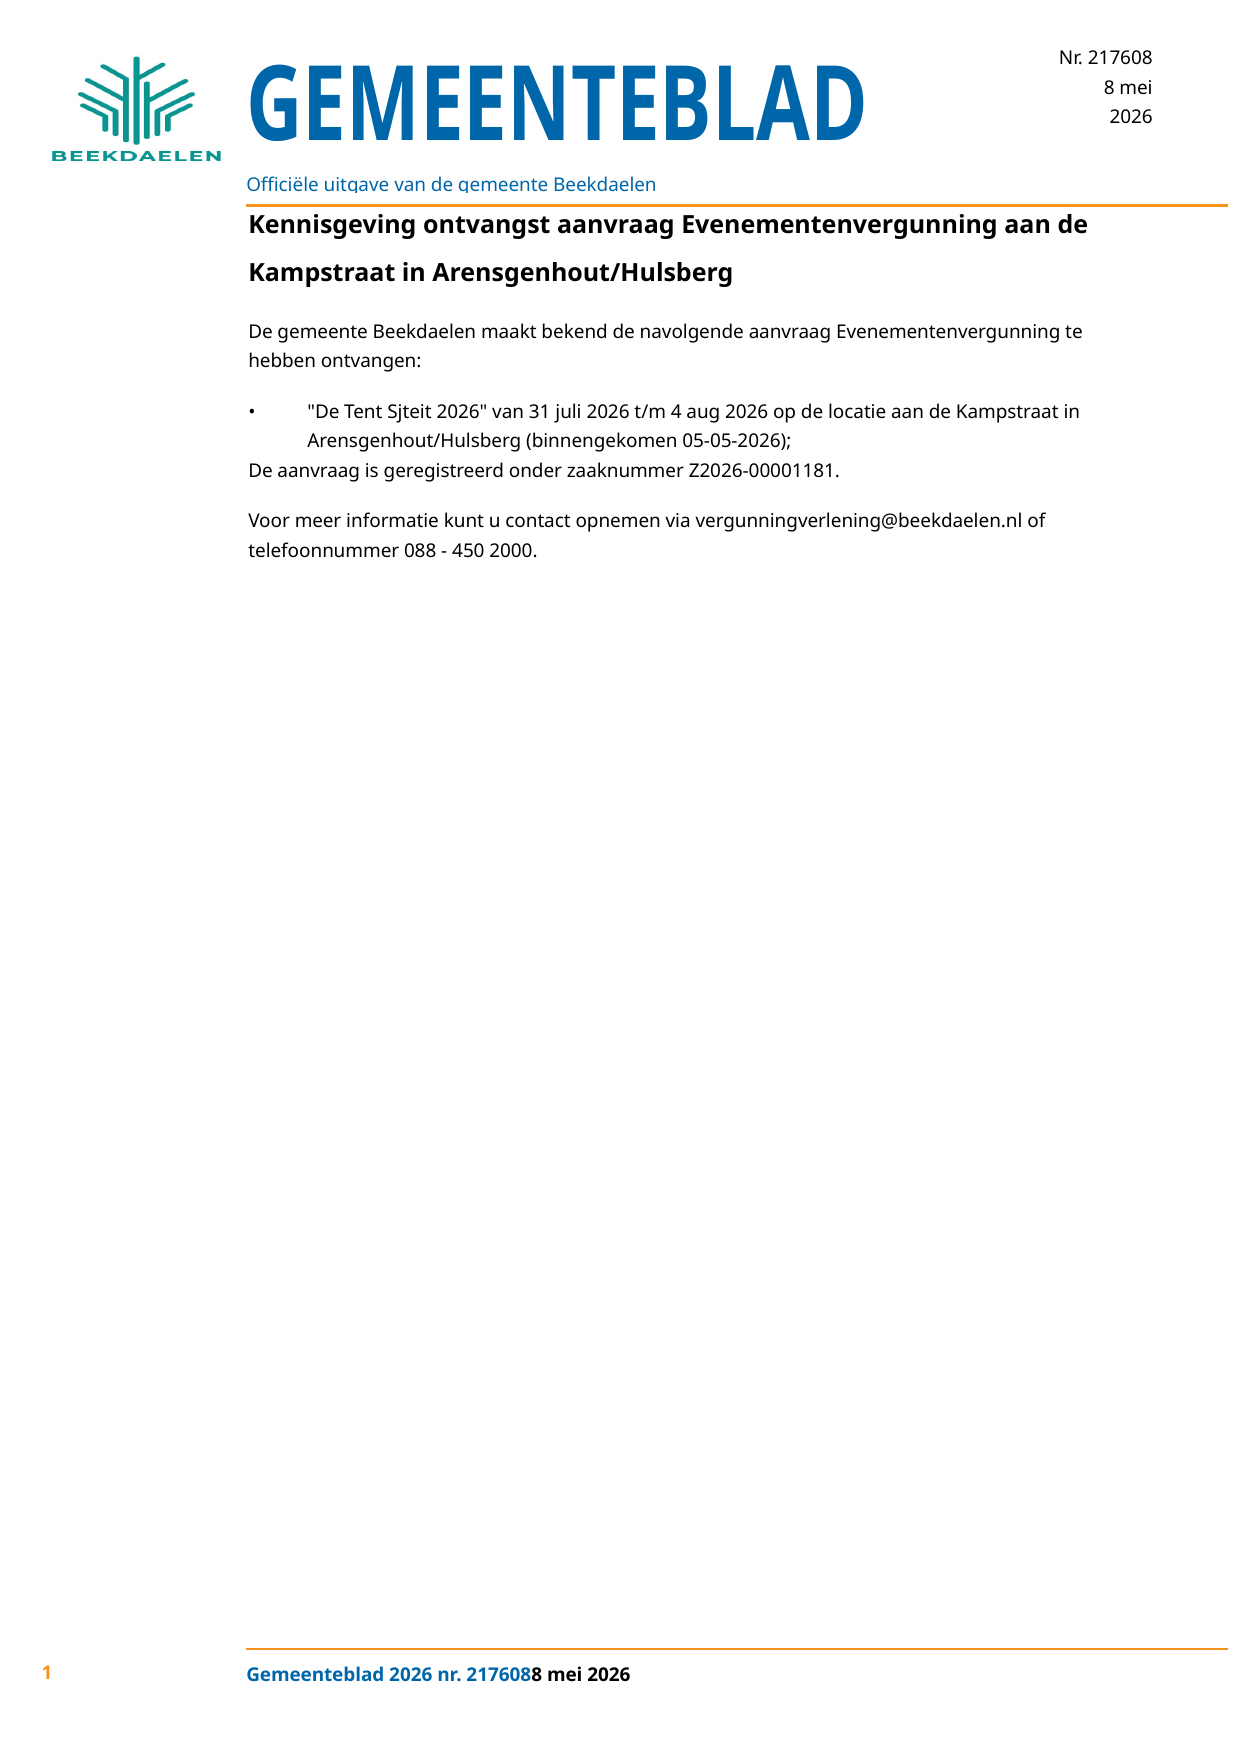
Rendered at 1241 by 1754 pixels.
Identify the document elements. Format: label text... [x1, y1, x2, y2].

text Voor meer informatie kunt u contact opnemen via vergunningverlening@beekdaelen.nl of telefoonnummer 088 - 450 2000. [248, 507, 1152, 563]
picture [41, 47, 231, 172]
text De gemeente Beekdaelen maakt bekend de navolgende aanvraag Evenementenvergunning te hebben ontvangen: [248, 318, 1152, 373]
list "De Tent Sjteit 2026" van 31 juli 2026 t/m 4 aug 2026 op de locatie aan de Kampstraat in Arensgenhout/Hulsberg (binnengekomen 05-05-2026); [248, 398, 1152, 453]
text Kennisgeving ontvangst aanvraag Evenementenvergunning aan de Kampstraat in Arensgenhout/Hulsberg [248, 207, 1152, 288]
text De aanvraag is geregistreerd onder zaaknummer Z2026-00001181. [248, 457, 1152, 483]
